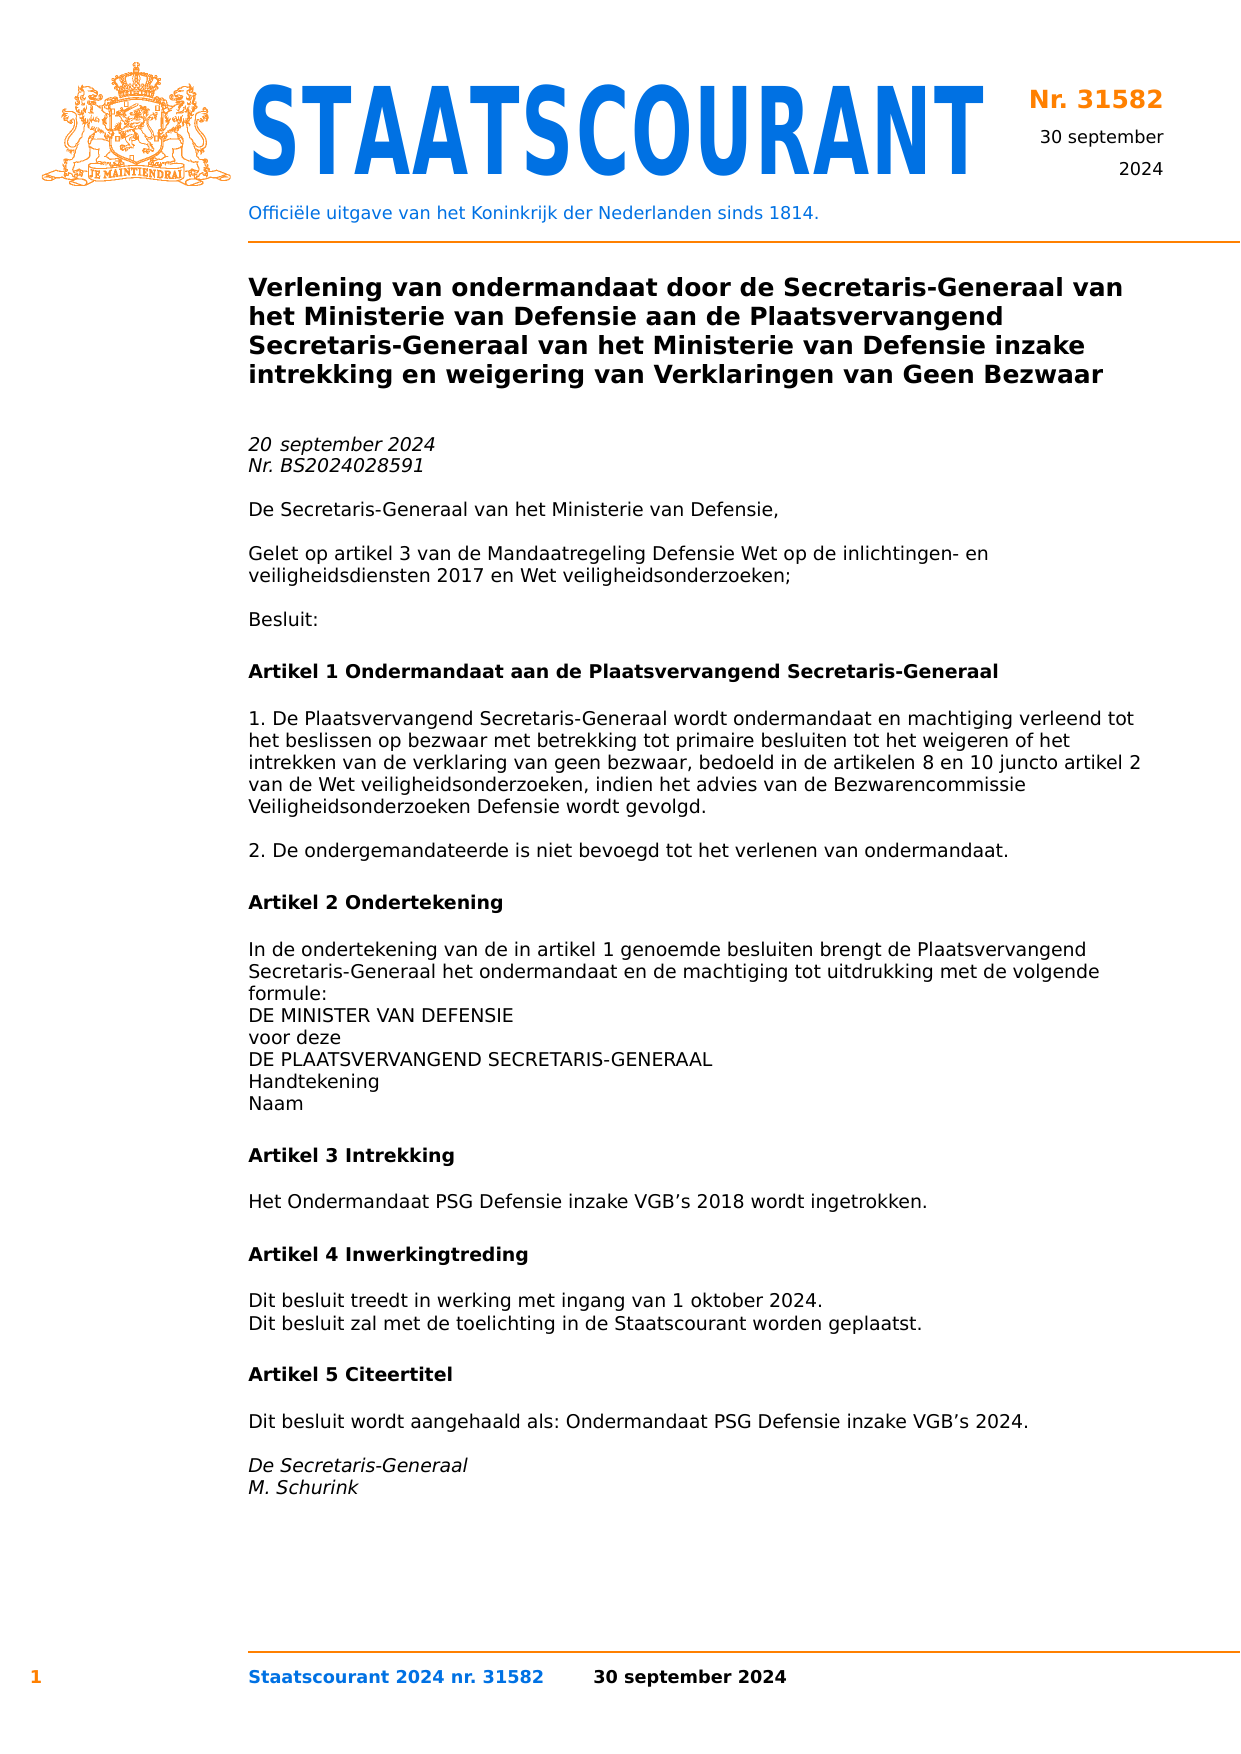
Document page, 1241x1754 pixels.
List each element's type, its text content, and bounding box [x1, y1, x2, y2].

subtitle Artikel 2 Ondertekening [248, 892, 1163, 914]
table_cell 30 september [998, 121, 1240, 153]
subtitle Verlening van ondermandaat door de Secretaris-Generaal van het Ministerie van Defensie aan de Plaatsvervangend Secretaris-Generaal van het Ministerie van Defensie inzake intrekking en weigering van Verklaringen van Geen Bezwaar [248, 273, 1163, 390]
subtitle Artikel 1 Ondermandaat aan de Plaatsvervangend Secretaris-Generaal [248, 661, 1163, 683]
text 2. De ondergemandateerde is niet bevoegd tot het verlenen van ondermandaat. [248, 840, 1163, 862]
text Gelet op artikel 3 van de Mandaatregeling Defensie Wet op de inlichtingen- en veiligheidsdiensten 2017 en Wet veiligheidsonderzoeken; [248, 543, 1163, 587]
text 20 september 2024 [248, 433, 1163, 455]
table_cell 2024 [998, 153, 1240, 203]
subtitle Artikel 5 Citeertitel [248, 1364, 1163, 1386]
subtitle Artikel 4 Inwerkingtreding [248, 1243, 1163, 1265]
text 1. De Plaatsvervangend Secretaris-Generaal wordt ondermandaat en machtiging verleend tot het beslissen op bezwaar met betrekking tot primaire besluiten tot het weigeren of het intrekken van de verklaring van geen bezwaar, bedoeld in de artikelen 8 en 10 juncto artikel 2 van de Wet veiligheidsonderzoeken, indien het advies van de Bezwarencommissie Veiligheidsonderzoeken Defensie wordt gevolgd. [248, 708, 1163, 818]
text Naam [248, 1092, 1163, 1114]
text voor deze [248, 1027, 1163, 1048]
text DE MINISTER VAN DEFENSIE [248, 1004, 1163, 1027]
text Besluit: [248, 609, 1163, 631]
subtitle Artikel 3 Intrekking [248, 1144, 1163, 1166]
text Dit besluit wordt aangehaald als: Ondermandaat PSG Defensie inzake VGB’s 2024. [248, 1411, 1163, 1433]
text Handtekening [248, 1071, 1163, 1092]
table_header [25, 62, 248, 241]
text In de ondertekening van de in artikel 1 genoemde besluiten brengt de Plaatsvervangend Secretaris-Generaal het ondermandaat en de machtiging tot uitdrukking met de volgende formule: [248, 939, 1163, 1004]
text Nr. BS2024028591 [248, 455, 1163, 477]
table_cell Officiële uitgave van het Koninkrijk der Nederlanden sinds 1814. [248, 203, 1240, 241]
text Dit besluit treedt in werking met ingang van 1 oktober 2024. [248, 1290, 1163, 1312]
picture [41, 62, 231, 186]
text Het Ondermandaat PSG Defensie inzake VGB’s 2018 wordt ingetrokken. [248, 1191, 1163, 1213]
text Dit besluit zal met de toelichting in de Staatscourant worden geplaatst. [248, 1312, 1163, 1334]
text DE PLAATSVERVANGEND SECRETARIS-GENERAAL [248, 1048, 1163, 1071]
text De Secretaris-Generaal M. Schurink [248, 1455, 1163, 1499]
table_header STAATSCOURANT [248, 62, 998, 203]
text De Secretaris-Generaal van het Ministerie van Defensie, [248, 499, 1163, 521]
table_header Nr. 31582 [998, 62, 1240, 121]
